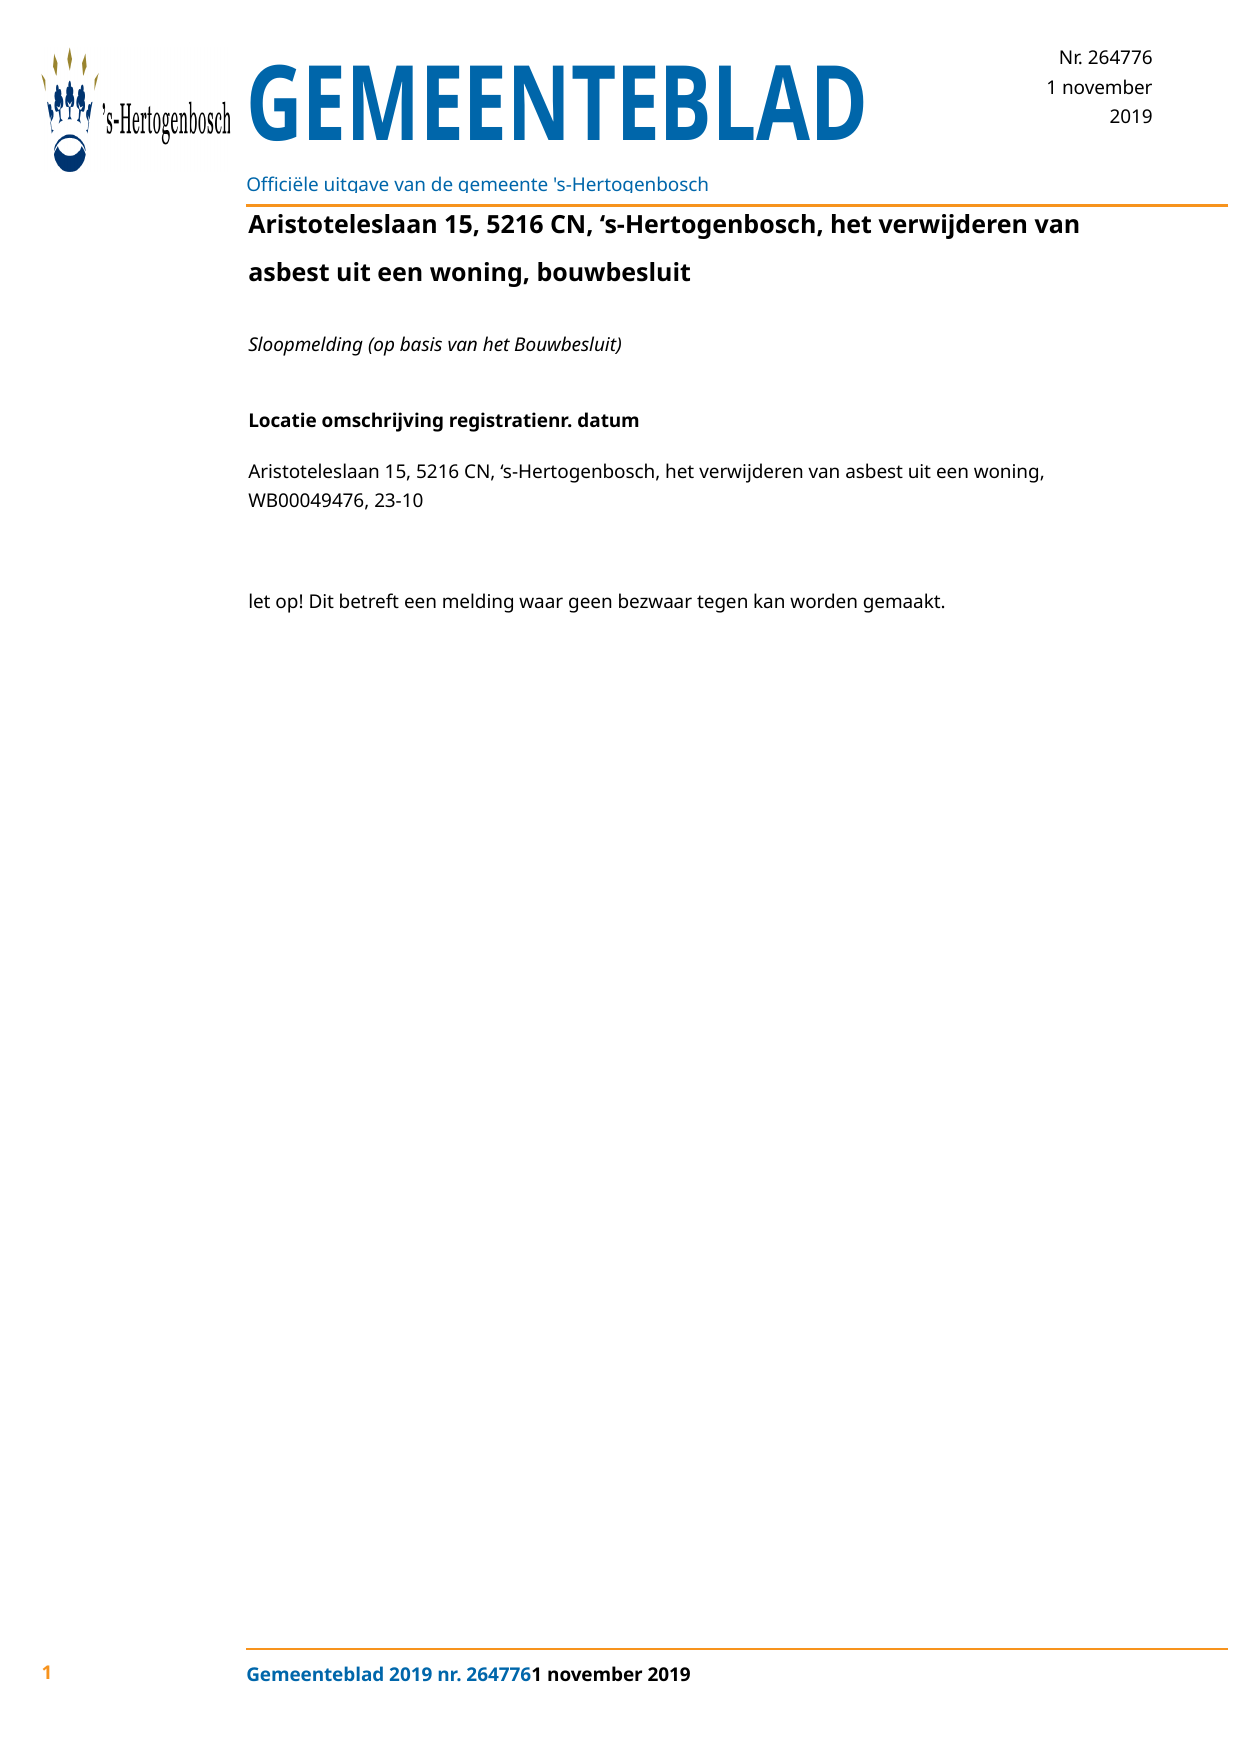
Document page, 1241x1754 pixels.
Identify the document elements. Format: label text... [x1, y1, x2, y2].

text Aristoteleslaan 15, 5216 CN, ‘s-Hertogenbosch, het verwijderen van asbest uit een woning, WB00049476, 23-10 [248, 458, 1152, 513]
text Aristoteleslaan 15, 5216 CN, ‘s-Hertogenbosch, het verwijderen van asbest uit een woning, bouwbesluit [248, 207, 1152, 288]
text Sloopmelding (op basis van het Bouwbesluit) [248, 331, 1152, 357]
picture [41, 47, 231, 172]
text Locatie omschrijving registratienr. datum [248, 408, 1152, 433]
text let op! Dit betreft een melding waar geen bezwaar tegen kan worden gemaakt. [248, 588, 1152, 614]
